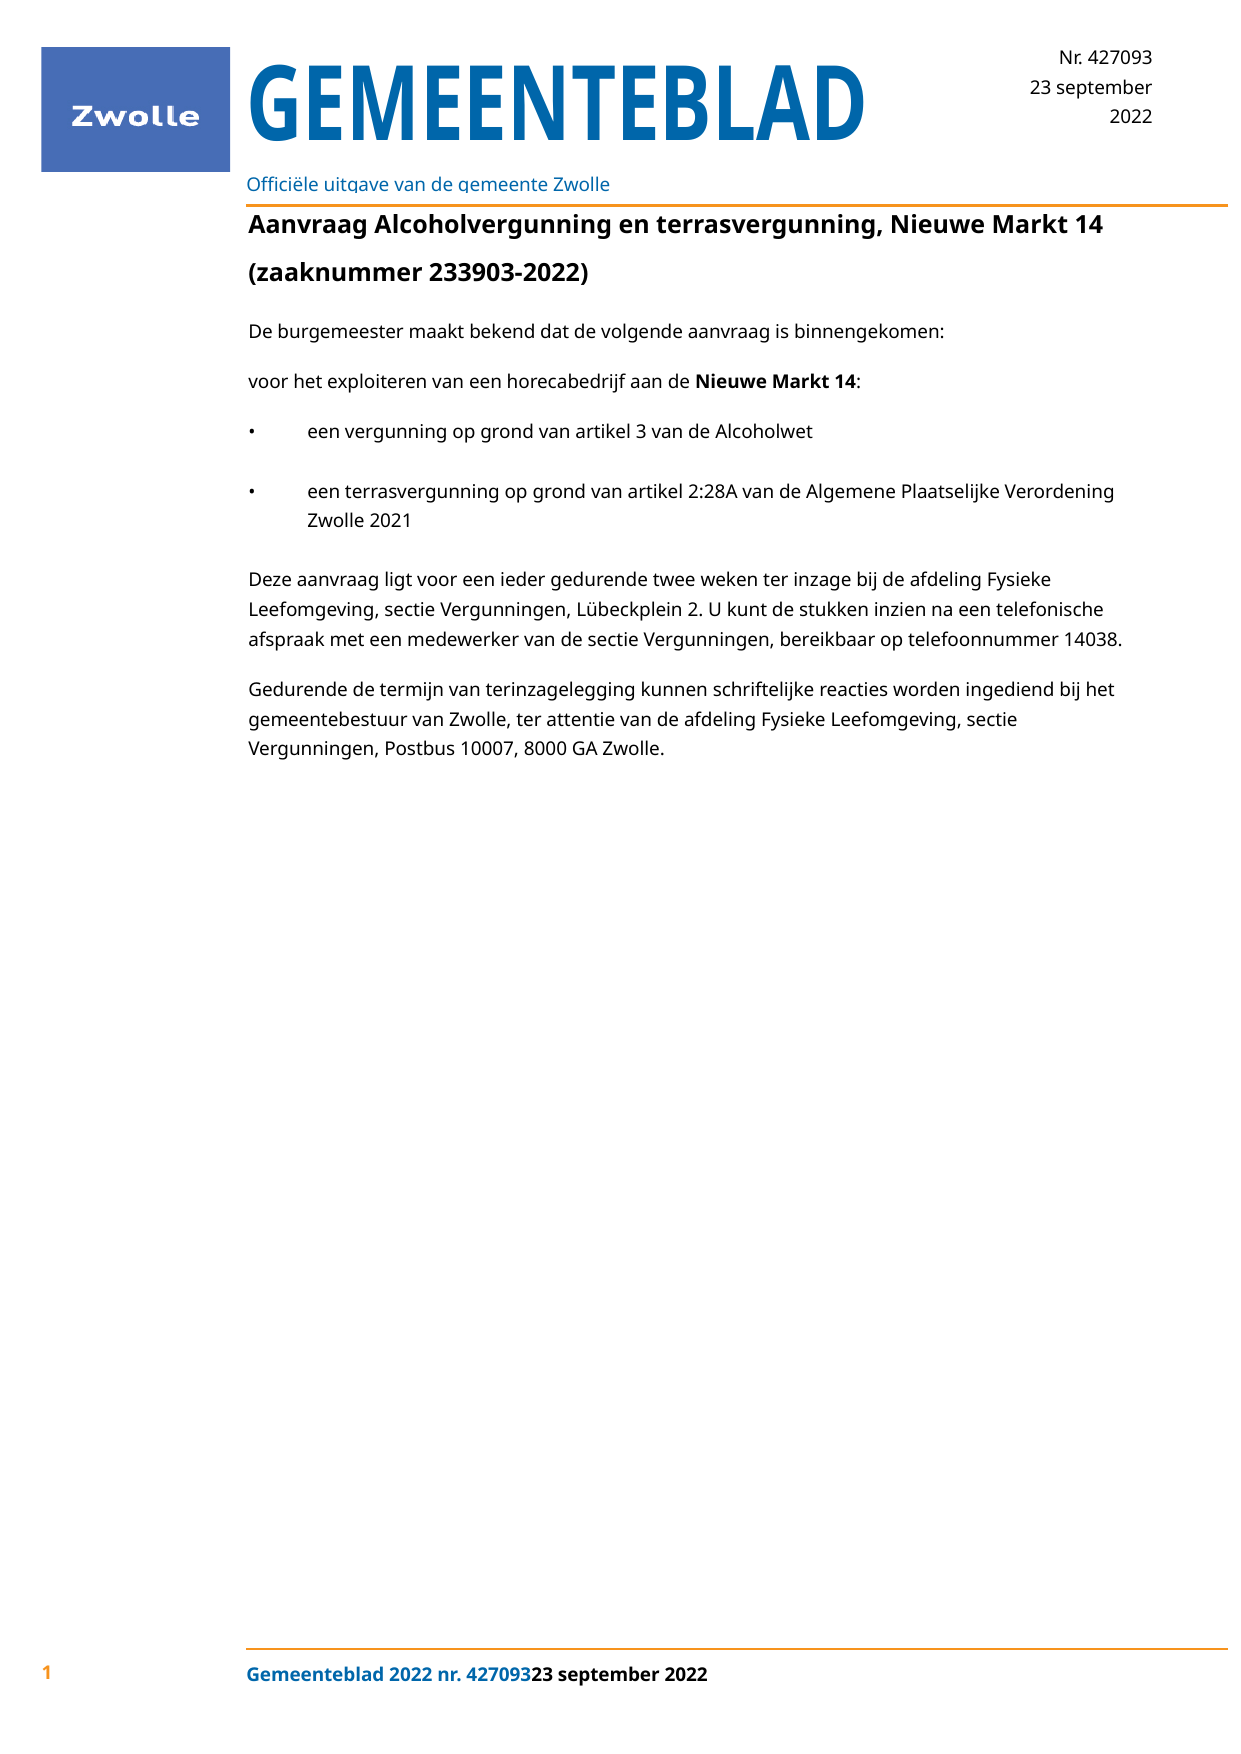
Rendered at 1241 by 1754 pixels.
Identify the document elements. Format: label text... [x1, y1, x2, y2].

text voor het exploiteren van een horecabedrijf aan de Nieuwe Markt 14: [248, 368, 1152, 394]
text De burgemeester maakt bekend dat de volgende aanvraag is binnengekomen: [248, 318, 1152, 344]
picture [41, 47, 231, 172]
list een terrasvergunning op grond van artikel 2:28A van de Algemene Plaatselijke Verordening Zwolle 2021 [248, 478, 1152, 533]
text Gedurende de termijn van terinzagelegging kunnen schriftelijke reacties worden ingediend bij het gemeentebestuur van Zwolle, ter attentie van de afdeling Fysieke Leefomgeving, sectie Vergunningen, Postbus 10007, 8000 GA Zwolle. [248, 676, 1152, 761]
list een vergunning op grond van artikel 3 van de Alcoholwet [248, 419, 1152, 444]
text Aanvraag Alcoholvergunning en terrasvergunning, Nieuwe Markt 14 (zaaknummer 233903-2022) [248, 207, 1152, 288]
text Deze aanvraag ligt voor een ieder gedurende twee weken ter inzage bij de afdeling Fysieke Leefomgeving, sectie Vergunningen, Lübeckplein 2. U kunt de stukken inzien na een telefonische afspraak met een medewerker van de sectie Vergunningen, bereikbaar op telefoonnummer 14038. [248, 567, 1152, 652]
